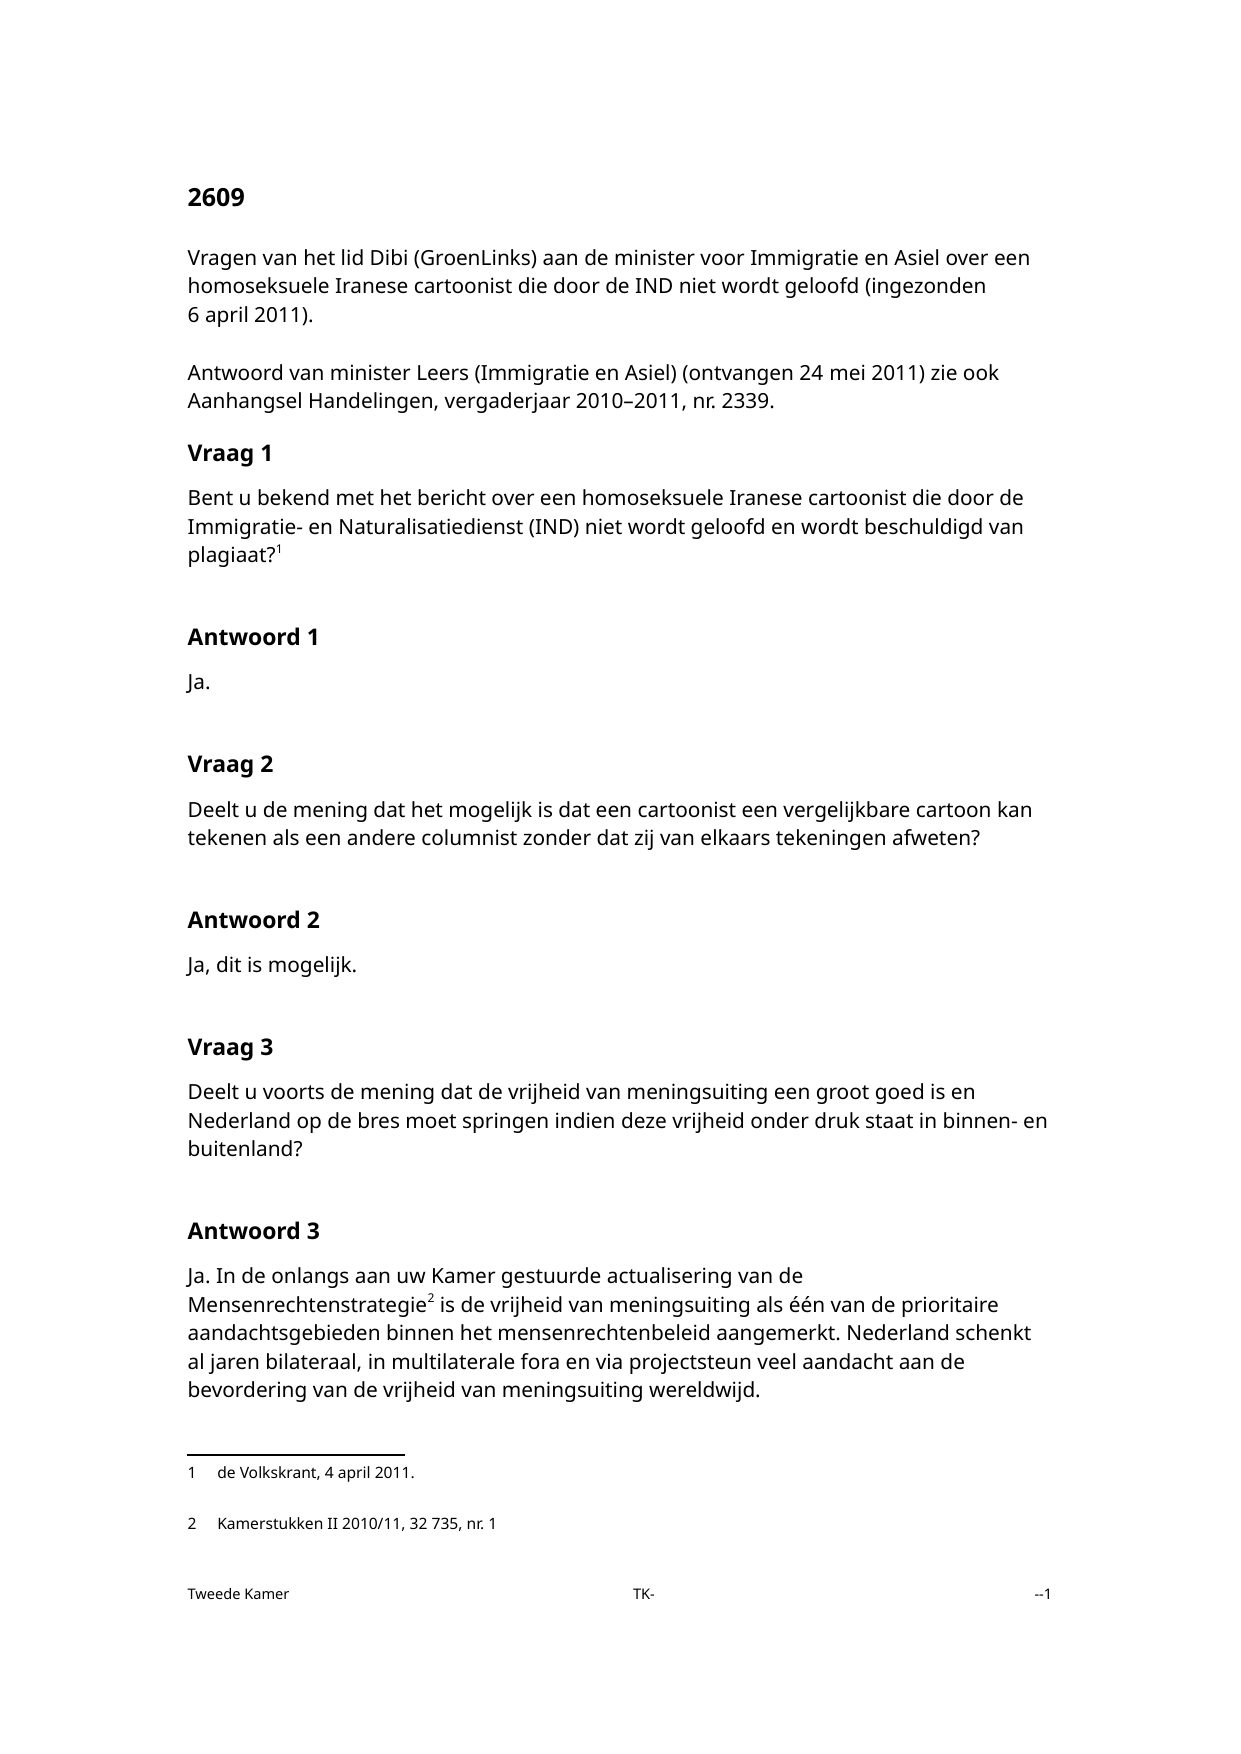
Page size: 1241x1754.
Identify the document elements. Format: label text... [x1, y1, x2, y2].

subtitle Antwoord 1 [187, 621, 1053, 652]
subtitle Vraag 3 [187, 1031, 1053, 1062]
text Bent u bekend met het bericht over een homoseksuele Iranese cartoonist die door de Immigratie- en Naturalisatiedienst (IND) niet wordt geloofd en wordt beschuldigd van plagiaat? [187, 483, 1053, 569]
text Deelt u de mening dat het mogelijk is dat een cartoonist een vergelijkbare cartoon kan tekenen als een andere columnist zonder dat zij van elkaars tekeningen afweten? [187, 795, 1053, 852]
subtitle Antwoord 3 [187, 1215, 1053, 1247]
subtitle Antwoord 2 [187, 904, 1053, 935]
text Vragen van het lid Dibi (GroenLinks) aan de minister voor Immigratie en Asiel over een homoseksuele Iranese cartoonist die door de IND niet wordt geloofd (ingezonden 6 april 2011). [187, 243, 1053, 328]
subtitle Vraag 1 [187, 437, 1053, 468]
text Deelt u voorts de mening dat de vrijheid van meningsuiting een groot goed is en Nederland op de bres moet springen indien deze vrijheid onder druk staat in binnen- en buitenland? [187, 1077, 1053, 1163]
text Kamerstukken II 2010/11, 32 735, nr. 1 [187, 1506, 1053, 1534]
text Antwoord van minister Leers (Immigratie en Asiel) (ontvangen 24 mei 2011) zie ook Aanhangsel Handelingen, vergaderjaar 2010–2011, nr. 2339. [187, 358, 1053, 415]
text Ja. In de onlangs aan uw Kamer gestuurde actualisering van de Mensenrechtenstrategie is de vrijheid van meningsuiting als één van de prioritaire aandachtsgebieden binnen het mensenrechtenbeleid aangemerkt. Nederland schenkt al jaren bilateraal, in multilaterale fora en via projectsteun veel aandacht aan de bevordering van de vrijheid van meningsuiting wereldwijd. [187, 1262, 1053, 1404]
text 2609 [187, 179, 1053, 213]
text Ja, dit is mogelijk. [187, 950, 1053, 979]
subtitle Vraag 2 [187, 748, 1053, 780]
text Ja. [187, 667, 1053, 696]
text de Volkskrant, 4 april 2011. [187, 1447, 1053, 1476]
